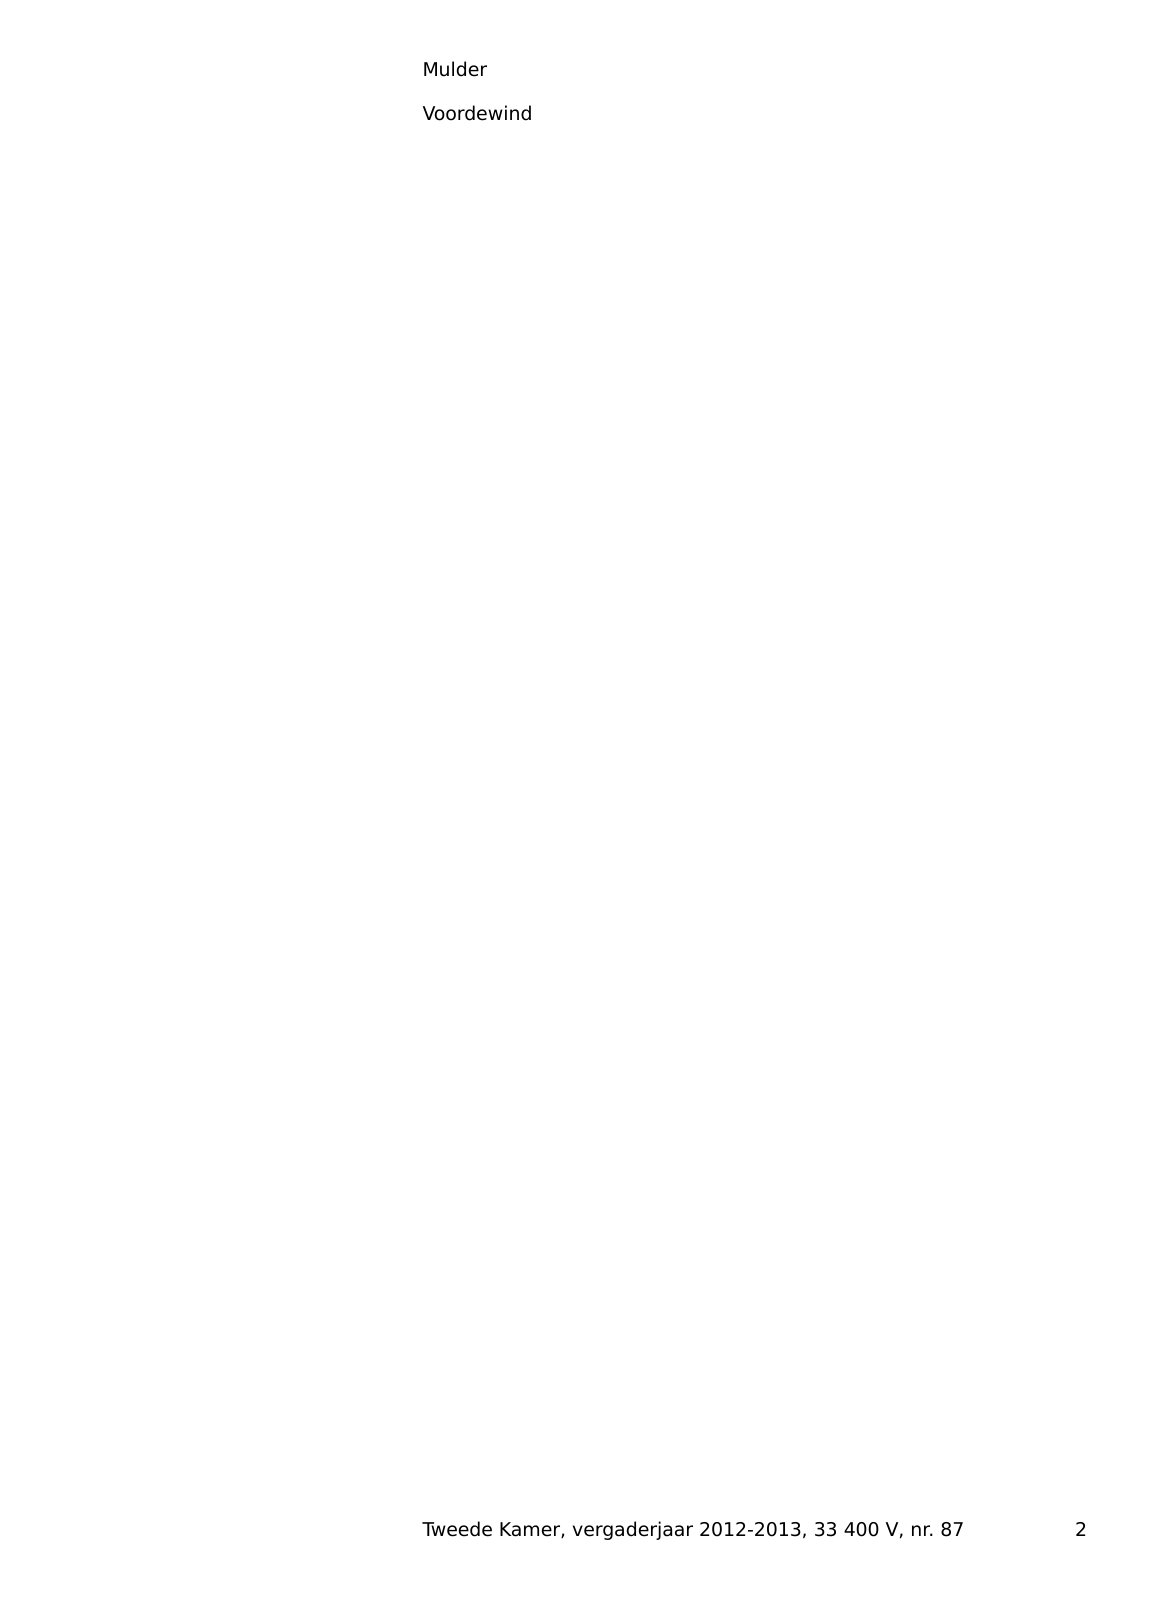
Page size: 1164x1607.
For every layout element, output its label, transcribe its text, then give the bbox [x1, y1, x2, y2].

text Mulder Voordewind [422, 59, 1087, 125]
